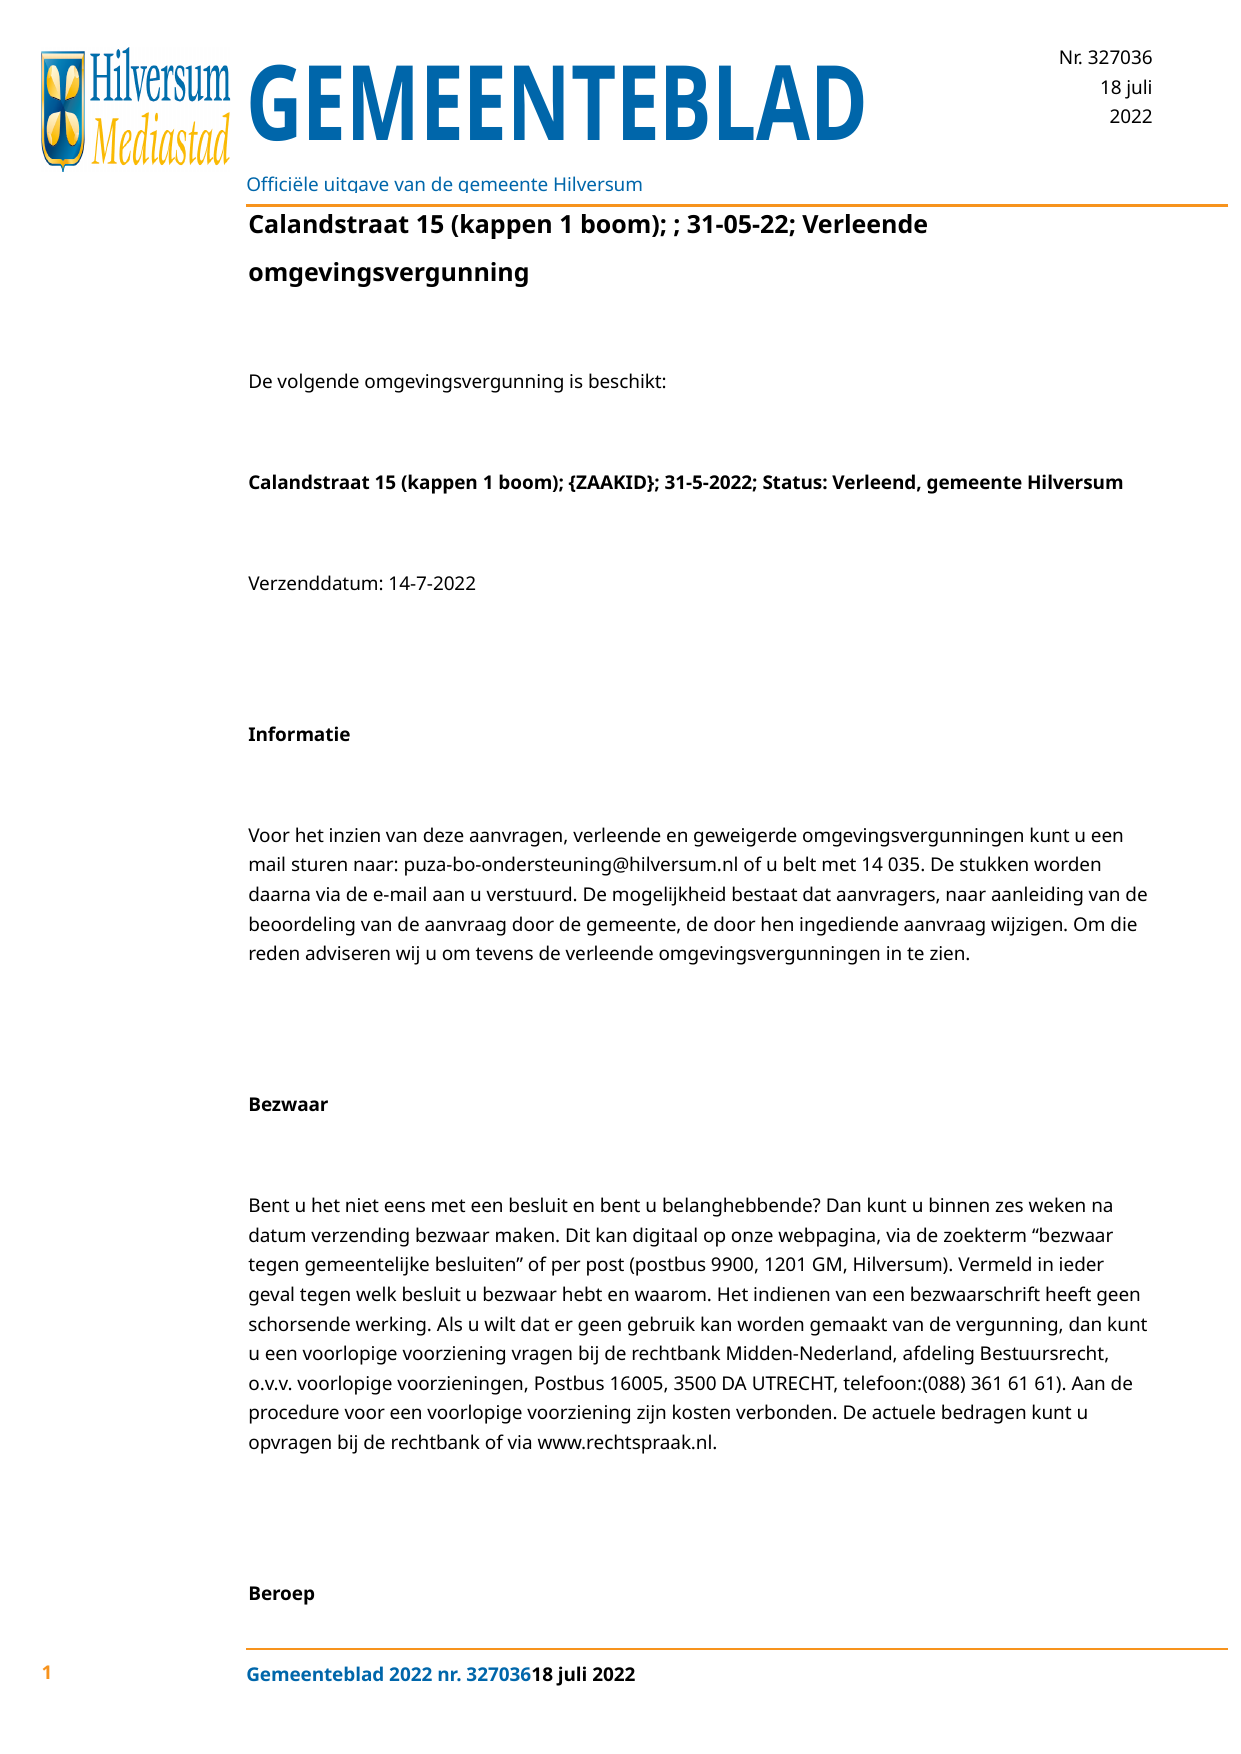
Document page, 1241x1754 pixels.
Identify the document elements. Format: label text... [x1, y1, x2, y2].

text Calandstraat 15 (kappen 1 boom); {ZAAKID}; 31-5-2022; Status: Verleend, gemeente Hilversum [248, 469, 1152, 495]
text Calandstraat 15 (kappen 1 boom); ; 31-05-22; Verleende omgevingsvergunning [248, 207, 1152, 288]
text Beroep [248, 1580, 1152, 1606]
text Informatie [248, 721, 1152, 747]
text Voor het inzien van deze aanvragen, verleende en geweigerde omgevingsvergunningen kunt u een mail sturen naar: puza-bo-ondersteuning@hilversum.nl of u belt met 14 035. De stukken worden daarna via de e-mail aan u verstuurd. De mogelijkheid bestaat dat aanvragers, naar aanleiding van de beoordeling van de aanvraag door de gemeente, de door hen ingediende aanvraag wijzigen. Om die reden adviseren wij u om tevens de verleende omgevingsvergunningen in te zien. [248, 822, 1152, 966]
picture [41, 47, 231, 172]
text Bent u het niet eens met een besluit en bent u belanghebbende? Dan kunt u binnen zes weken na datum verzending bezwaar maken. Dit kan digitaal op onze webpagina, via de zoekterm “bezwaar tegen gemeentelijke besluiten” of per post (postbus 9900, 1201 GM, Hilversum). Vermeld in ieder geval tegen welk besluit u bezwaar hebt en waarom. Het indienen van een bezwaarschrift heeft geen schorsende werking. Als u wilt dat er geen gebruik kan worden gemaakt van de vergunning, dan kunt u een voorlopige voorziening vragen bij de rechtbank Midden-Nederland, afdeling Bestuursrecht, o.v.v. voorlopige voorzieningen, Postbus 16005, 3500 DA UTRECHT, telefoon:(088) 361 61 61). Aan de procedure voor een voorlopige voorziening zijn kosten verbonden. De actuele bedragen kunt u opvragen bij de rechtbank of via www.rechtspraak.nl. [248, 1192, 1152, 1455]
text Verzenddatum: 14-7-2022 [248, 570, 1152, 596]
text Bezwaar [248, 1092, 1152, 1117]
text De volgende omgevingsvergunning is beschikt: [248, 368, 1152, 394]
